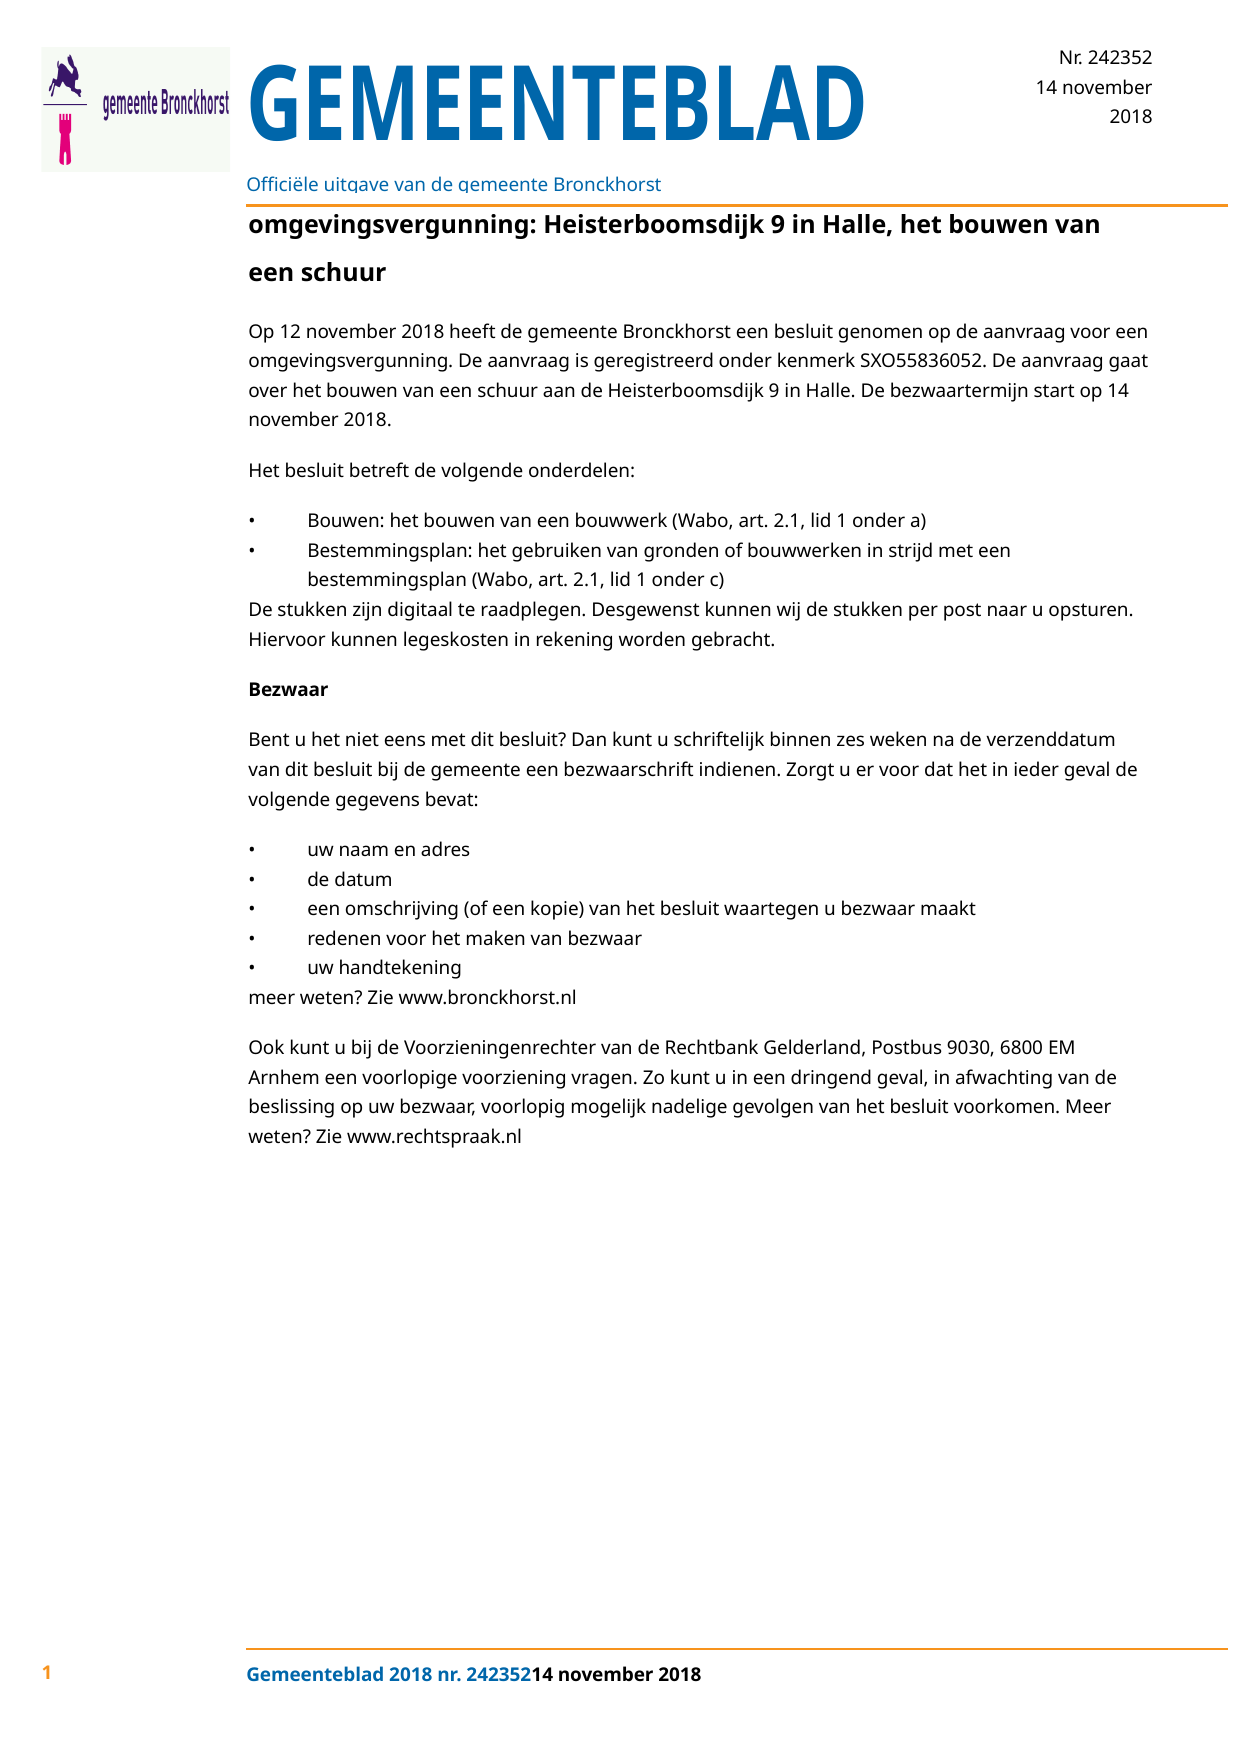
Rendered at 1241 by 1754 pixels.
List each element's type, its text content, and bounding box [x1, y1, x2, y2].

text meer weten? Zie www.bronckhorst.nl [248, 984, 1152, 1010]
list een omschrijving (of een kopie) van het besluit waartegen u bezwaar maakt [248, 895, 1152, 921]
list uw handtekening [248, 954, 1152, 980]
text omgevingsvergunning: Heisterboomsdijk 9 in Halle, het bouwen van een schuur [248, 207, 1152, 288]
picture [41, 47, 231, 172]
list Bouwen: het bouwen van een bouwwerk (Wabo, art. 2.1, lid 1 onder a) [248, 507, 1152, 533]
text Bent u het niet eens met dit besluit? Dan kunt u schriftelijk binnen zes weken na de verzenddatum van dit besluit bij de gemeente een bezwaarschrift indienen. Zorgt u er voor dat het in ieder geval de volgende gegevens bevat: [248, 727, 1152, 812]
list Bestemmingsplan: het gebruiken van gronden of bouwwerken in strijd met een bestemmingsplan (Wabo, art. 2.1, lid 1 onder c) [248, 537, 1152, 592]
list uw naam en adres [248, 836, 1152, 862]
text De stukken zijn digitaal te raadplegen. Desgewenst kunnen wij de stukken per post naar u opsturen. Hiervoor kunnen legeskosten in rekening worden gebracht. [248, 596, 1152, 652]
list de datum [248, 866, 1152, 892]
text Ook kunt u bij de Voorzieningenrechter van de Rechtbank Gelderland, Postbus 9030, 6800 EM Arnhem een voorlopige voorziening vragen. Zo kunt u in een dringend geval, in afwachting van de beslissing op uw bezwaar, voorlopig mogelijk nadelige gevolgen van het besluit voorkomen. Meer weten? Zie www.rechtspraak.nl [248, 1034, 1152, 1149]
text Bezwaar [248, 676, 1152, 702]
text Het besluit betreft de volgende onderdelen: [248, 457, 1152, 483]
list redenen voor het maken van bezwaar [248, 925, 1152, 951]
text Op 12 november 2018 heeft de gemeente Bronckhorst een besluit genomen op de aanvraag voor een omgevingsvergunning. De aanvraag is geregistreerd onder kenmerk SXO55836052. De aanvraag gaat over het bouwen van een schuur aan de Heisterboomsdijk 9 in Halle. De bezwaartermijn start op 14 november 2018. [248, 318, 1152, 432]
